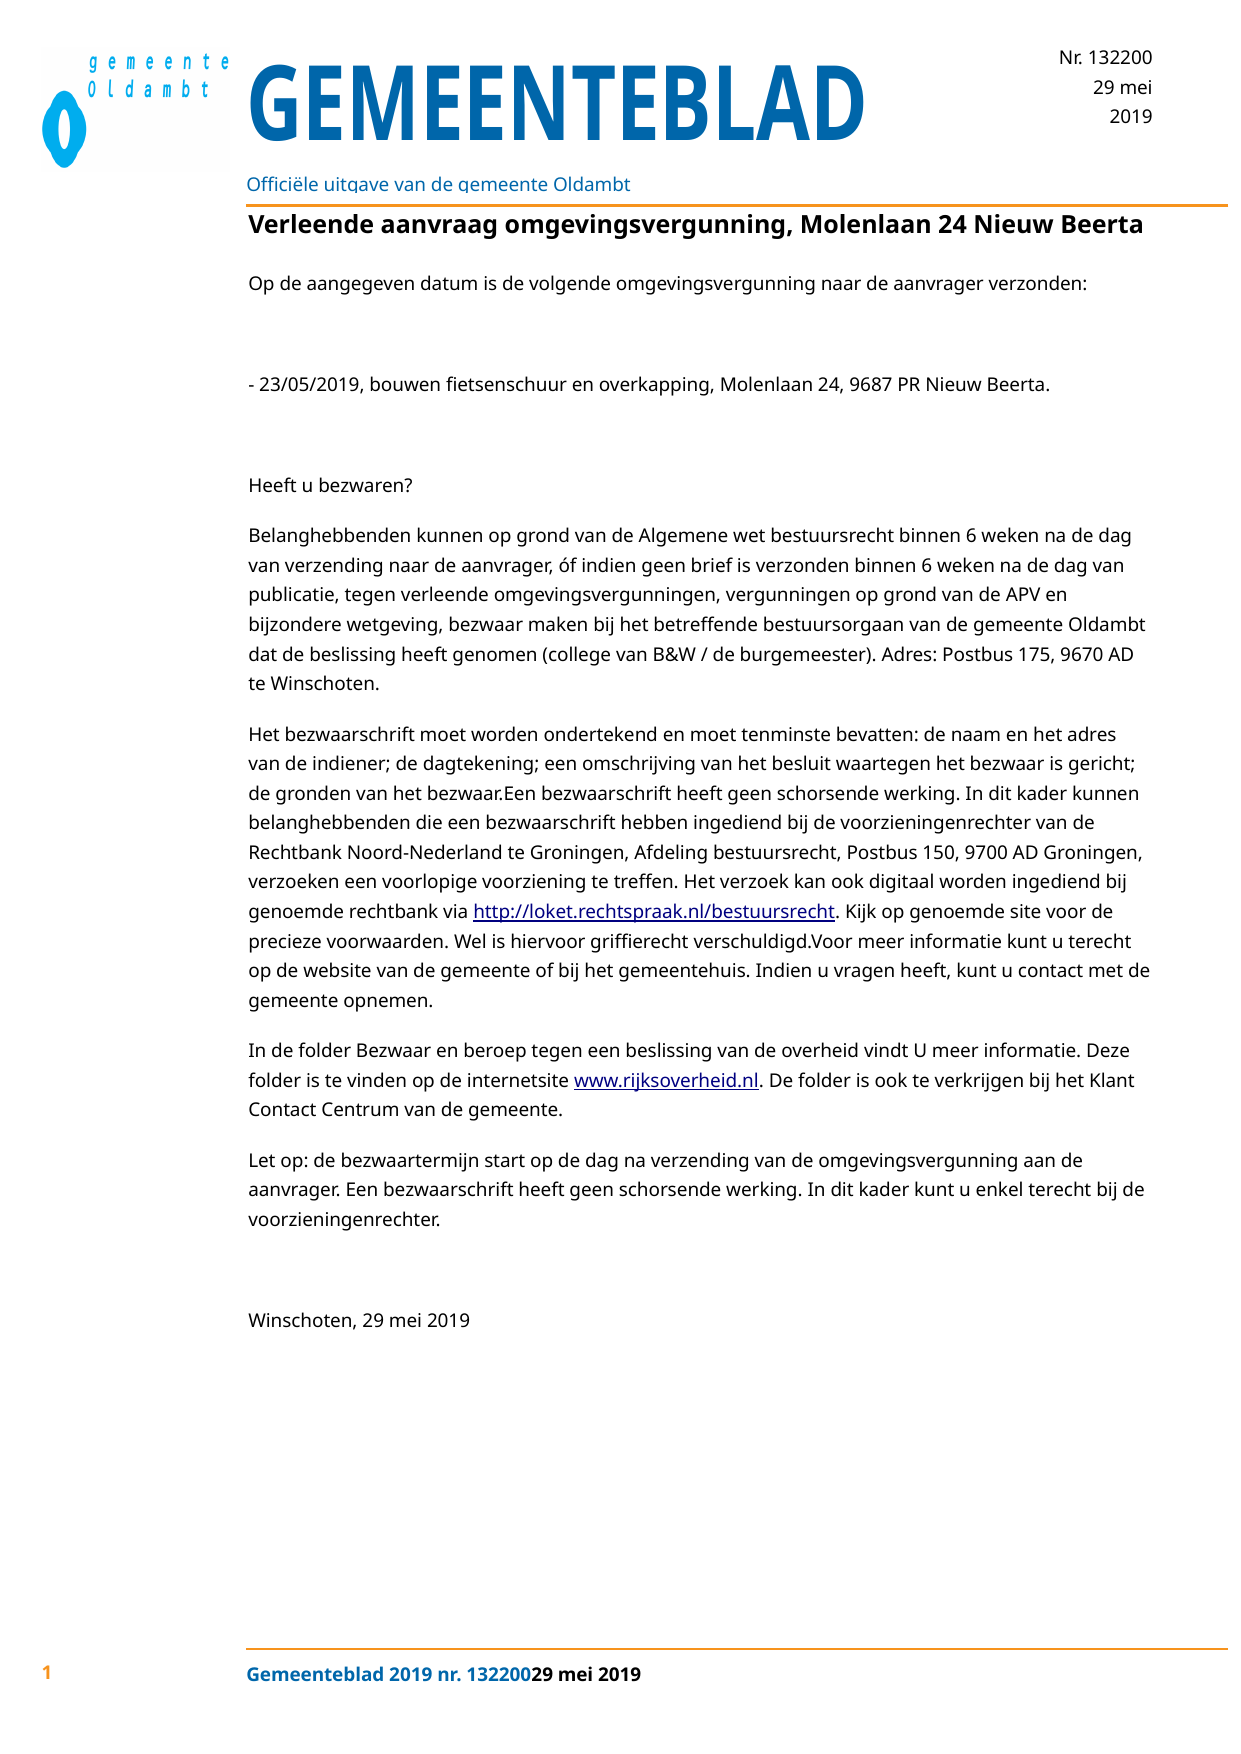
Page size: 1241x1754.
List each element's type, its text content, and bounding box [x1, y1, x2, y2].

text Het bezwaarschrift moet worden ondertekend en moet tenminste bevatten: de naam en het adres van de indiener; de dagtekening; een omschrijving van het besluit waartegen het bezwaar is gericht; de gronden van het bezwaar.Een bezwaarschrift heeft geen schorsende werking. In dit kader kunnen belanghebbenden die een bezwaarschrift hebben ingediend bij de voorzieningenrechter van de Rechtbank Noord-Nederland te Groningen, Afdeling bestuursrecht, Postbus 150, 9700 AD Groningen, verzoeken een voorlopige voorziening te treffen. Het verzoek kan ook digitaal worden ingediend bij genoemde rechtbank via http://loket.rechtspraak.nl/bestuursrecht. Kijk op genoemde site voor de precieze voorwaarden. Wel is hiervoor griffierecht verschuldigd.Voor meer informatie kunt u terecht op de website van de gemeente of bij het gemeentehuis. Indien u vragen heeft, kunt u contact met de gemeente opnemen. [248, 721, 1152, 1013]
text Winschoten, 29 mei 2019 [248, 1307, 1152, 1333]
text - 23/05/2019, bouwen fietsenschuur en overkapping, Molenlaan 24, 9687 PR Nieuw Beerta. [248, 371, 1152, 397]
text Heeft u bezwaren? [248, 472, 1152, 498]
text Verleende aanvraag omgevingsvergunning, Molenlaan 24 Nieuw Beerta [248, 207, 1152, 241]
text Op de aangegeven datum is de volgende omgevingsvergunning naar de aanvrager verzonden: [248, 270, 1152, 296]
text In de folder Bezwaar en beroep tegen een beslissing van de overheid vindt U meer informatie. Deze folder is te vinden op de internetsite www.rijksoverheid.nl. De folder is ook te verkrijgen bij het Klant Contact Centrum van de gemeente. [248, 1037, 1152, 1122]
text Belanghebbenden kunnen op grond van de Algemene wet bestuursrecht binnen 6 weken na de dag van verzending naar de aanvrager, óf indien geen brief is verzonden binnen 6 weken na de dag van publicatie, tegen verleende omgevingsvergunningen, vergunningen op grond van de APV en bijzondere wetgeving, bezwaar maken bij het betreffende bestuursorgaan van de gemeente Oldambt dat de beslissing heeft genomen (college van B&W / de burgemeester). Adres: Postbus 175, 9670 AD te Winschoten. [248, 522, 1152, 696]
text Let op: de bezwaartermijn start op de dag na verzending van de omgevingsvergunning aan de aanvrager. Een bezwaarschrift heeft geen schorsende werking. In dit kader kunt u enkel terecht bij de voorzieningenrechter. [248, 1147, 1152, 1232]
picture [41, 47, 231, 172]
